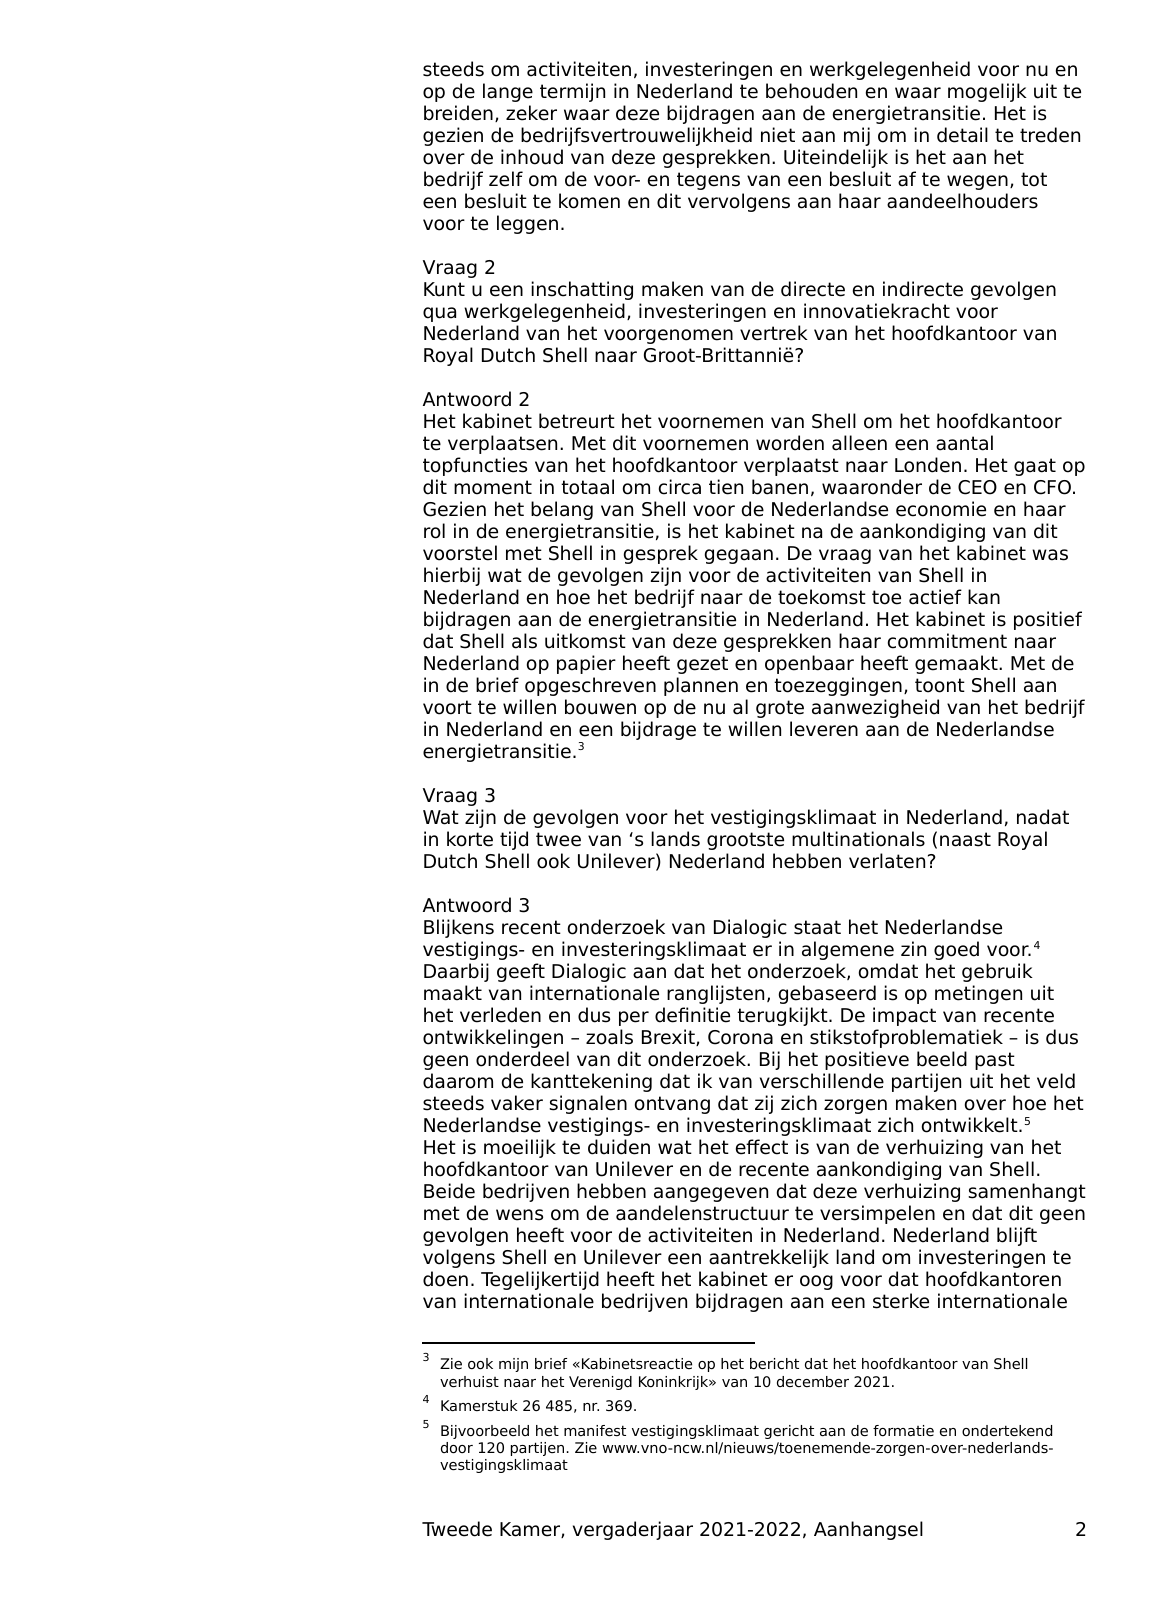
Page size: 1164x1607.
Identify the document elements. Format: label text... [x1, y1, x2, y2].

text Het is moeilijk te duiden wat het effect is van de verhuizing van het hoofdkantoor van Unilever en de recente aankondiging van Shell. Beide bedrijven hebben aangegeven dat deze verhuizing samenhangt met de wens om de aandelenstructuur te versimpelen en dat dit geen gevolgen heeft voor de activiteiten in Nederland. Nederland blijft volgens Shell en Unilever een aantrekkelijk land om investeringen te doen. Tegelijkertijd heeft het kabinet er oog voor dat hoofdkantoren van internationale bedrijven bijdragen aan een sterke internationale [422, 1137, 1087, 1313]
text Wat zijn de gevolgen voor het vestigingsklimaat in Nederland, nadat in korte tijd twee van ‘s lands grootste multinationals (naast Royal Dutch Shell ook Unilever) Nederland hebben verlaten? [422, 807, 1087, 873]
text Blijkens recent onderzoek van Dialogic staat het Nederlandse vestigings- en investeringsklimaat er in algemene zin goed voor. Daarbij geeft Dialogic aan dat het onderzoek, omdat het gebruik maakt van internationale ranglijsten, gebaseerd is op metingen uit het verleden en dus per definitie terugkijkt. De impact van recente ontwikkelingen – zoals Brexit, Corona en stikstofproblematiek – is dus geen onderdeel van dit onderzoek. Bij het positieve beeld past daarom de kanttekening dat ik van verschillende partijen uit het veld steeds vaker signalen ontvang dat zij zich zorgen maken over hoe het Nederlandse vestigings- en investeringsklimaat zich ontwikkelt. [422, 917, 1087, 1137]
text Gezien het belang van Shell voor de Nederlandse economie en haar rol in de energietransitie, is het kabinet na de aankondiging van dit voorstel met Shell in gesprek gegaan. De vraag van het kabinet was hierbij wat de gevolgen zijn voor de activiteiten van Shell in Nederland en hoe het bedrijf naar de toekomst toe actief kan bijdragen aan de energietransitie in Nederland. Het kabinet is positief dat Shell als uitkomst van deze gesprekken haar commitment naar Nederland op papier heeft gezet en openbaar heeft gemaakt. Met de in de brief opgeschreven plannen en toezeggingen, toont Shell aan voort te willen bouwen op de nu al grote aanwezigheid van het bedrijf in Nederland en een bijdrage te willen leveren aan de Nederlandse energietransitie. [422, 499, 1087, 763]
text Vraag 3 [422, 785, 1087, 807]
text Zie ook mijn brief «Kabinetsreactie op het bericht dat het hoofdkantoor van Shell verhuist naar het Verenigd Koninkrijk» van 10 december 2021. [422, 1352, 1087, 1391]
text Antwoord 2 [422, 389, 1087, 411]
text Antwoord 3 [422, 895, 1087, 917]
text Bijvoorbeeld het manifest vestigingsklimaat gericht aan de formatie en ondertekend door 120 partijen. Zie www.vno-ncw.nl/nieuws/toenemende-zorgen-over-nederlands-vestigingsklimaat [422, 1418, 1087, 1474]
text steeds om activiteiten, investeringen en werkgelegenheid voor nu en op de lange termijn in Nederland te behouden en waar mogelijk uit te breiden, zeker waar deze bijdragen aan de energietransitie. Het is gezien de bedrijfsvertrouwelijkheid niet aan mij om in detail te treden over de inhoud van deze gesprekken. Uiteindelijk is het aan het bedrijf zelf om de voor- en tegens van een besluit af te wegen, tot een besluit te komen en dit vervolgens aan haar aandeelhouders voor te leggen. [422, 59, 1087, 235]
text Vraag 2 [422, 257, 1087, 279]
text Kunt u een inschatting maken van de directe en indirecte gevolgen qua werkgelegenheid, investeringen en innovatiekracht voor Nederland van het voorgenomen vertrek van het hoofdkantoor van Royal Dutch Shell naar Groot-Brittannië? [422, 279, 1087, 367]
text Kamerstuk 26 485, nr. 369. [422, 1393, 1087, 1416]
text Het kabinet betreurt het voornemen van Shell om het hoofdkantoor te verplaatsen. Met dit voornemen worden alleen een aantal topfuncties van het hoofdkantoor verplaatst naar Londen. Het gaat op dit moment in totaal om circa tien banen, waaronder de CEO en CFO. [422, 411, 1087, 499]
